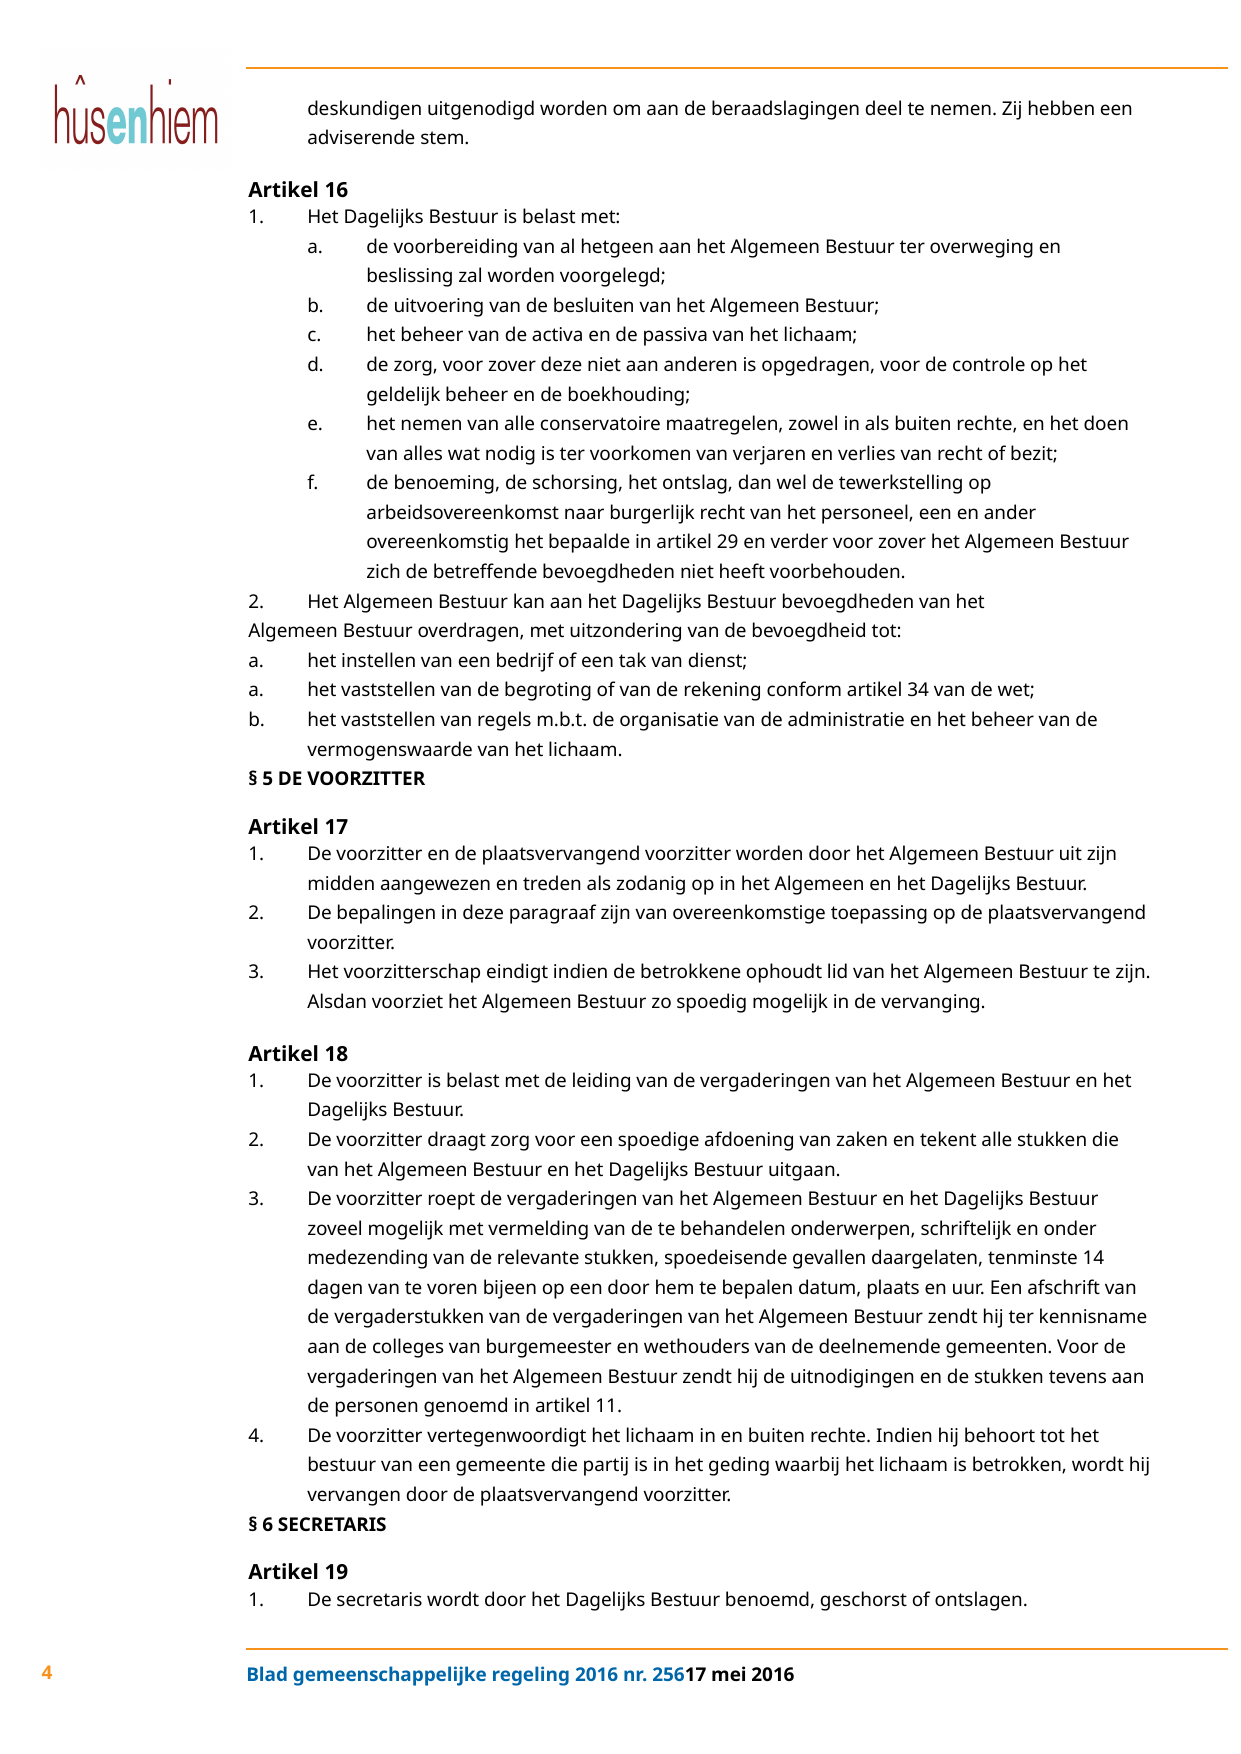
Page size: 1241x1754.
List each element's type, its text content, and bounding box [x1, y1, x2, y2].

text § 6 SECRETARIS [248, 1511, 1152, 1537]
list het vaststellen van de begroting of van de rekening conform artikel 34 van de wet; [248, 677, 1152, 702]
list De voorzitter vertegenwoordigt het lichaam in en buiten rechte. Indien hij behoort tot het bestuur van een gemeente die partij is in het geding waarbij het lichaam is betrokken, wordt hij vervangen door de plaatsvervangend voorzitter. [248, 1422, 1152, 1507]
text Artikel 19 [248, 1557, 1152, 1586]
list De voorzitter is belast met de leiding van de vergaderingen van het Algemeen Bestuur en het Dagelijks Bestuur. [248, 1067, 1152, 1122]
list de benoeming, de schorsing, het ontslag, dan wel de tewerkstelling op arbeidsovereenkomst naar burgerlijk recht van het personeel, een en ander overeenkomstig het bepaalde in artikel 29 en verder voor zover het Algemeen Bestuur zich de betreffende bevoegdheden niet heeft voorbehouden. [307, 469, 1152, 584]
list De secretaris wordt door het Dagelijks Bestuur benoemd, geschorst of ontslagen. [248, 1586, 1152, 1612]
list de uitvoering van de besluiten van het Algemeen Bestuur; [307, 292, 1152, 318]
text Artikel 17 [248, 812, 1152, 840]
list de zorg, voor zover deze niet aan anderen is opgedragen, voor de controle op het geldelijk beheer en de boekhouding; [307, 351, 1152, 406]
list het vaststellen van regels m.b.t. de organisatie van de administratie en het beheer van de vermogenswaarde van het lichaam. [248, 706, 1152, 761]
text § 5 DE VOORZITTER [248, 765, 1152, 791]
list De voorzitter en de plaatsvervangend voorzitter worden door het Algemeen Bestuur uit zijn midden aangewezen en treden als zodanig op in het Algemeen en het Dagelijks Bestuur. [248, 840, 1152, 896]
list het instellen van een bedrijf of een tak van dienst; [248, 647, 1152, 673]
picture [41, 47, 231, 172]
list De bepalingen in deze paragraaf zijn van overeenkomstige toepassing op de plaatsvervangend voorzitter. [248, 899, 1152, 955]
list Het Dagelijks Bestuur is belast met: [248, 203, 1152, 229]
list de voorbereiding van al hetgeen aan het Algemeen Bestuur ter overweging en beslissing zal worden voorgelegd; [307, 233, 1152, 288]
text Algemeen Bestuur overdragen, met uitzondering van de bevoegdheid tot: [248, 617, 1152, 643]
list het nemen van alle conservatoire maatregelen, zowel in als buiten rechte, en het doen van alles wat nodig is ter voorkomen van verjaren en verlies van recht of bezit; [307, 410, 1152, 466]
list Het Algemeen Bestuur kan aan het Dagelijks Bestuur bevoegdheden van het [248, 588, 1152, 613]
list De voorzitter roept de vergaderingen van het Algemeen Bestuur en het Dagelijks Bestuur zoveel mogelijk met vermelding van de te behandelen onderwerpen, schriftelijk en onder medezending van de relevante stukken, spoedeisende gevallen daargelaten, tenminste 14 dagen van te voren bijeen op een door hem te bepalen datum, plaats en uur. Een afschrift van de vergaderstukken van de vergaderingen van het Algemeen Bestuur zendt hij ter kennisname aan de colleges van burgemeester en wethouders van de deelnemende gemeenten. Voor de vergaderingen van het Algemeen Bestuur zendt hij de uitnodigingen en de stukken tevens aan de personen genoemd in artikel 11. [248, 1185, 1152, 1418]
list Het voorzitterschap eindigt indien de betrokkene ophoudt lid van het Algemeen Bestuur te zijn. Alsdan voorziet het Algemeen Bestuur zo spoedig mogelijk in de vervanging. [248, 959, 1152, 1014]
text Artikel 18 [248, 1039, 1152, 1067]
list deskundigen uitgenodigd worden om aan de beraadslagingen deel te nemen. Zij hebben een adviserende stem. [248, 95, 1152, 150]
list De voorzitter draagt zorg voor een spoedige afdoening van zaken en tekent alle stukken die van het Algemeen Bestuur en het Dagelijks Bestuur uitgaan. [248, 1126, 1152, 1182]
text Artikel 16 [248, 175, 1152, 203]
list het beheer van de activa en de passiva van het lichaam; [307, 322, 1152, 347]
